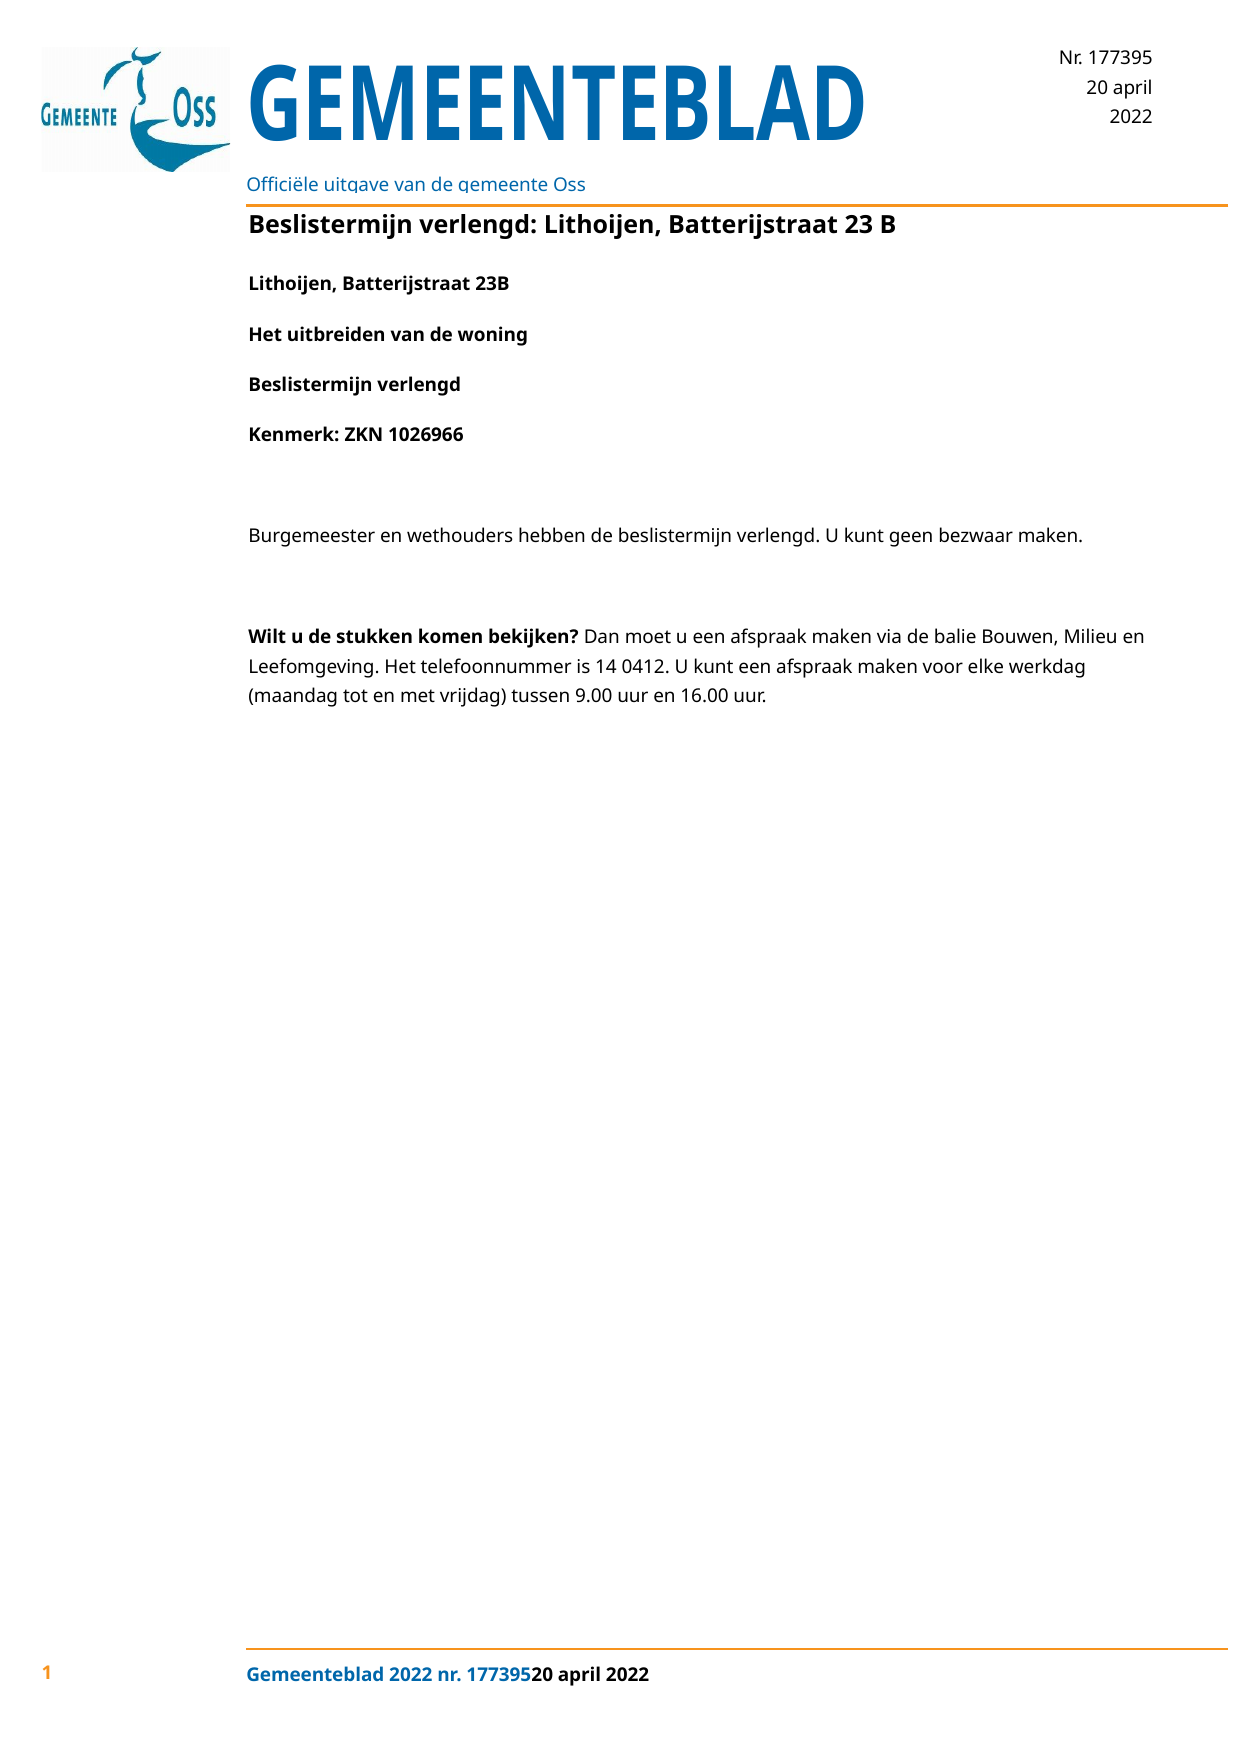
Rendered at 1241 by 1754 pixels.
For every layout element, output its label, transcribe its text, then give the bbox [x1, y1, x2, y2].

text Beslistermijn verlengd [248, 371, 1152, 397]
text Het uitbreiden van de woning [248, 321, 1152, 346]
text Kenmerk: ZKN 1026966 [248, 422, 1152, 447]
text Beslistermijn verlengd: Lithoijen, Batterijstraat 23 B [248, 207, 1152, 241]
text Burgemeester en wethouders hebben de beslistermijn verlengd. U kunt geen bezwaar maken. [248, 522, 1152, 548]
picture [41, 47, 231, 172]
text Wilt u de stukken komen bekijken? Dan moet u een afspraak maken via de balie Bouwen, Milieu en Leefomgeving. Het telefoonnummer is 14 0412. U kunt een afspraak maken voor elke werkdag (maandag tot en met vrijdag) tussen 9.00 uur en 16.00 uur. [248, 623, 1152, 708]
text Lithoijen, Batterijstraat 23B [248, 270, 1152, 296]
